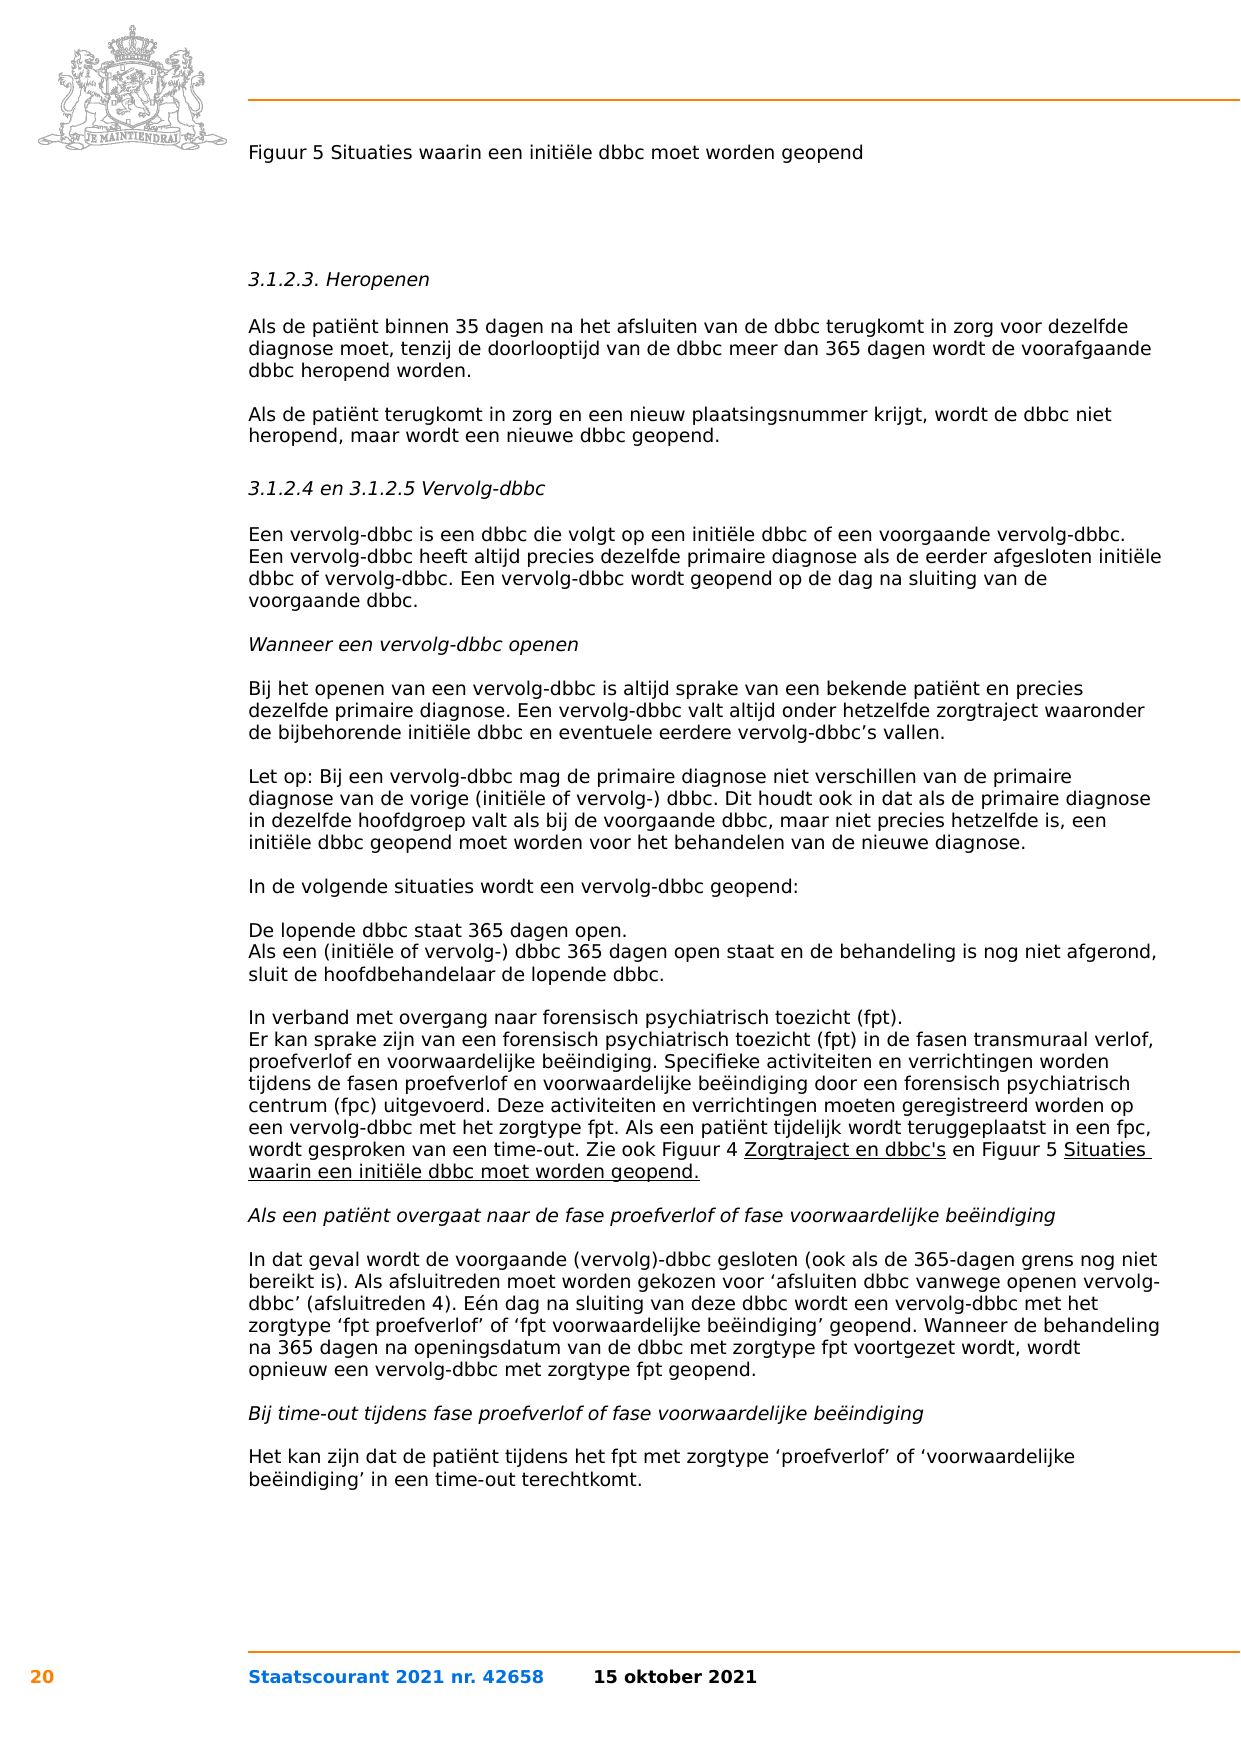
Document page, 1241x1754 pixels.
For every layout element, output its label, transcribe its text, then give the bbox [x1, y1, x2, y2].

text Er kan sprake zijn van een forensisch psychiatrisch toezicht (fpt) in de fasen transmuraal verlof, proefverlof en voorwaardelijke beëindiging. Specifieke activiteiten en verrichtingen worden tijdens de fasen proefverlof en voorwaardelijke beëindiging door een forensisch psychiatrisch centrum (fpc) uitgevoerd. Deze activiteiten en verrichtingen moeten geregistreerd worden op een vervolg-dbbc met het zorgtype fpt. Als een patiënt tijdelijk wordt teruggeplaatst in een fpc, wordt gesproken van een time-out. Zie ook Figuur 4 Zorgtraject en dbbc's en Figuur 5 Situaties waarin een initiële dbbc moet worden geopend. [248, 1029, 1163, 1183]
text Als een (initiële of vervolg-) dbbc 365 dagen open staat en de behandeling is nog niet afgerond, sluit de hoofdbehandelaar de lopende dbbc. [248, 941, 1163, 985]
subtitle 3.1.2.3. Heropenen [248, 269, 1163, 291]
subtitle Als een patiënt overgaat naar de fase proefverlof of fase voorwaardelijke beëindiging [248, 1205, 1163, 1227]
text In dat geval wordt de voorgaande (vervolg)-dbbc gesloten (ook als de 365-dagen grens nog niet bereikt is). Als afsluitreden moet worden gekozen voor ‘afsluiten dbbc vanwege openen vervolg-dbbc’ (afsluitreden 4). Eén dag na sluiting van deze dbbc wordt een vervolg-dbbc met het zorgtype ‘fpt proefverlof’ of ‘fpt voorwaardelijke beëindiging’ geopend. Wanneer de behandeling na 365 dagen na openingsdatum van de dbbc met zorgtype fpt voortgezet wordt, wordt opnieuw een vervolg-dbbc met zorgtype fpt geopend. [248, 1249, 1163, 1381]
text Let op: Bij een vervolg-dbbc mag de primaire diagnose niet verschillen van de primaire diagnose van de vorige (initiële of vervolg-) dbbc. Dit houdt ook in dat als de primaire diagnose in dezelfde hoofdgroep valt als bij de voorgaande dbbc, maar niet precies hetzelfde is, een initiële dbbc geopend moet worden voor het behandelen van de nieuwe diagnose. [248, 766, 1163, 854]
text Bij het openen van een vervolg-dbbc is altijd sprake van een bekende patiënt en precies dezelfde primaire diagnose. Een vervolg-dbbc valt altijd onder hetzelfde zorgtraject waaronder de bijbehorende initiële dbbc en eventuele eerdere vervolg-dbbc’s vallen. [248, 678, 1163, 744]
text Figuur 5 Situaties waarin een initiële dbbc moet worden geopend [248, 142, 927, 164]
text Een vervolg-dbbc is een dbbc die volgt op een initiële dbbc of een voorgaande vervolg-dbbc. Een vervolg-dbbc heeft altijd precies dezelfde primaire diagnose als de eerder afgesloten initiële dbbc of vervolg-dbbc. Een vervolg-dbbc wordt geopend op de dag na sluiting van de voorgaande dbbc. [248, 524, 1163, 612]
text In de volgende situaties wordt een vervolg-dbbc geopend: [248, 876, 1163, 898]
picture [38, 25, 227, 150]
text Als de patiënt terugkomt in zorg en een nieuw plaatsingsnummer krijgt, wordt de dbbc niet heropend, maar wordt een nieuwe dbbc geopend. [248, 403, 1163, 447]
subtitle Bij time-out tijdens fase proefverlof of fase voorwaardelijke beëindiging [248, 1403, 1163, 1424]
subtitle Wanneer een vervolg-dbbc openen [248, 634, 1163, 656]
text De lopende dbbc staat 365 dagen open. [248, 919, 1163, 941]
subtitle 3.1.2.4 en 3.1.2.5 Vervolg-dbbc [248, 477, 1163, 499]
text In verband met overgang naar forensisch psychiatrisch toezicht (fpt). [248, 1007, 1163, 1029]
text Het kan zijn dat de patiënt tijdens het fpt met zorgtype ‘proefverlof’ of ‘voorwaardelijke beëindiging’ in een time-out terechtkomt. [248, 1446, 1163, 1490]
text Als de patiënt binnen 35 dagen na het afsluiten van de dbbc terugkomt in zorg voor dezelfde diagnose moet, tenzij de doorlooptijd van de dbbc meer dan 365 dagen wordt de voorafgaande dbbc heropend worden. [248, 316, 1163, 382]
